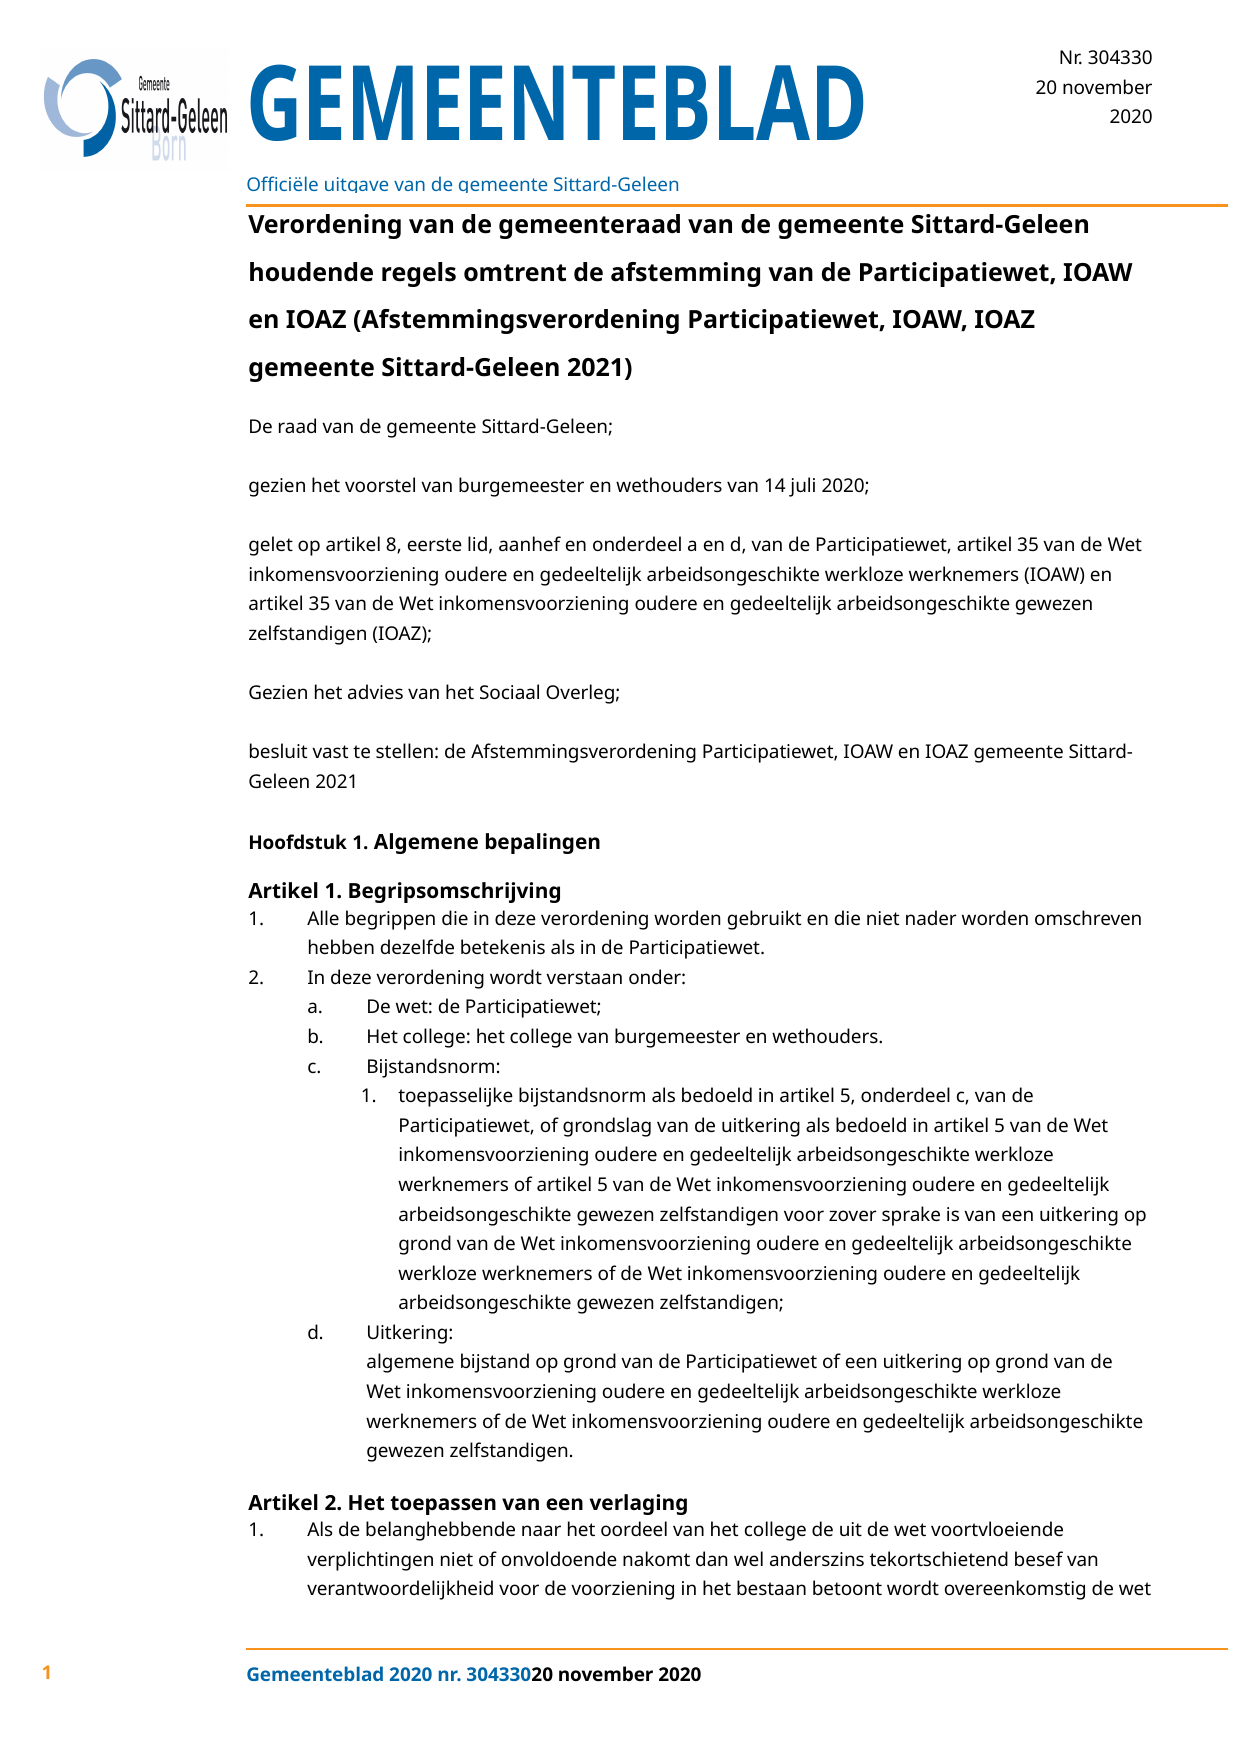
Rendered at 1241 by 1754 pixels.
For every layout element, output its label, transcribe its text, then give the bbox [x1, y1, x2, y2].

list Het college: het college van burgemeester en wethouders. [307, 1023, 1152, 1049]
text De raad van de gemeente Sittard-Geleen; [248, 413, 1152, 439]
text gelet op artikel 8, eerste lid, aanhef en onderdeel a en d, van de Participatiewet, artikel 35 van de Wet inkomensvoorziening oudere en gedeeltelijk arbeidsongeschikte werkloze werknemers (IOAW) en artikel 35 van de Wet inkomensvoorziening oudere en gedeeltelijk arbeidsongeschikte gewezen zelfstandigen (IOAZ); [248, 531, 1152, 646]
list In deze verordening wordt verstaan onder: [248, 964, 1152, 990]
text Verordening van de gemeenteraad van de gemeente Sittard-Geleen houdende regels omtrent de afstemming van de Participatiewet, IOAW en IOAZ (Afstemmingsverordening Participatiewet, IOAW, IOAZ gemeente Sittard-Geleen 2021) [248, 207, 1152, 384]
list toepasselijke bijstandsnorm als bedoeld in artikel 5, onderdeel c, van de Participatiewet, of grondslag van de uitkering als bedoeld in artikel 5 van de Wet inkomensvoorziening oudere en gedeeltelijk arbeidsongeschikte werkloze werknemers of artikel 5 van de Wet inkomensvoorziening oudere en gedeeltelijk arbeidsongeschikte gewezen zelfstandigen voor zover sprake is van een uitkering op grond van de Wet inkomensvoorziening oudere en gedeeltelijk arbeidsongeschikte werkloze werknemers of de Wet inkomensvoorziening oudere en gedeeltelijk arbeidsongeschikte gewezen zelfstandigen; [361, 1082, 1152, 1315]
list Als de belanghebbende naar het oordeel van het college de uit de wet voortvloeiende verplichtingen niet of onvoldoende nakomt dan wel anderszins tekortschietend besef van verantwoordelijkheid voor de voorziening in het bestaan betoont wordt overeenkomstig de wet [248, 1516, 1152, 1601]
list Alle begrippen die in deze verordening worden gebruikt en die niet nader worden omschreven hebben dezelfde betekenis als in de Participatiewet. [248, 905, 1152, 960]
text Hoofdstuk 1. Algemene bepalingen [248, 827, 1152, 856]
picture [41, 47, 231, 172]
text Artikel 2. Het toepassen van een verlaging [248, 1488, 1152, 1516]
list De wet: de Participatiewet; [307, 994, 1152, 1019]
text besluit vast te stellen: de Afstemmingsverordening Participatiewet, IOAW en IOAZ gemeente Sittard-Geleen 2021 [248, 738, 1152, 794]
text Gezien het advies van het Sociaal Overleg; [248, 679, 1152, 705]
list algemene bijstand op grond van de Participatiewet of een uitkering op grond van de Wet inkomensvoorziening oudere en gedeeltelijk arbeidsongeschikte werkloze werknemers of de Wet inkomensvoorziening oudere en gedeeltelijk arbeidsongeschikte gewezen zelfstandigen. [307, 1349, 1152, 1463]
text Artikel 1. Begripsomschrijving [248, 877, 1152, 905]
text gezien het voorstel van burgemeester en wethouders van 14 juli 2020; [248, 472, 1152, 498]
list Uitkering: [307, 1319, 1152, 1345]
list Bijstandsnorm: [307, 1053, 1152, 1079]
